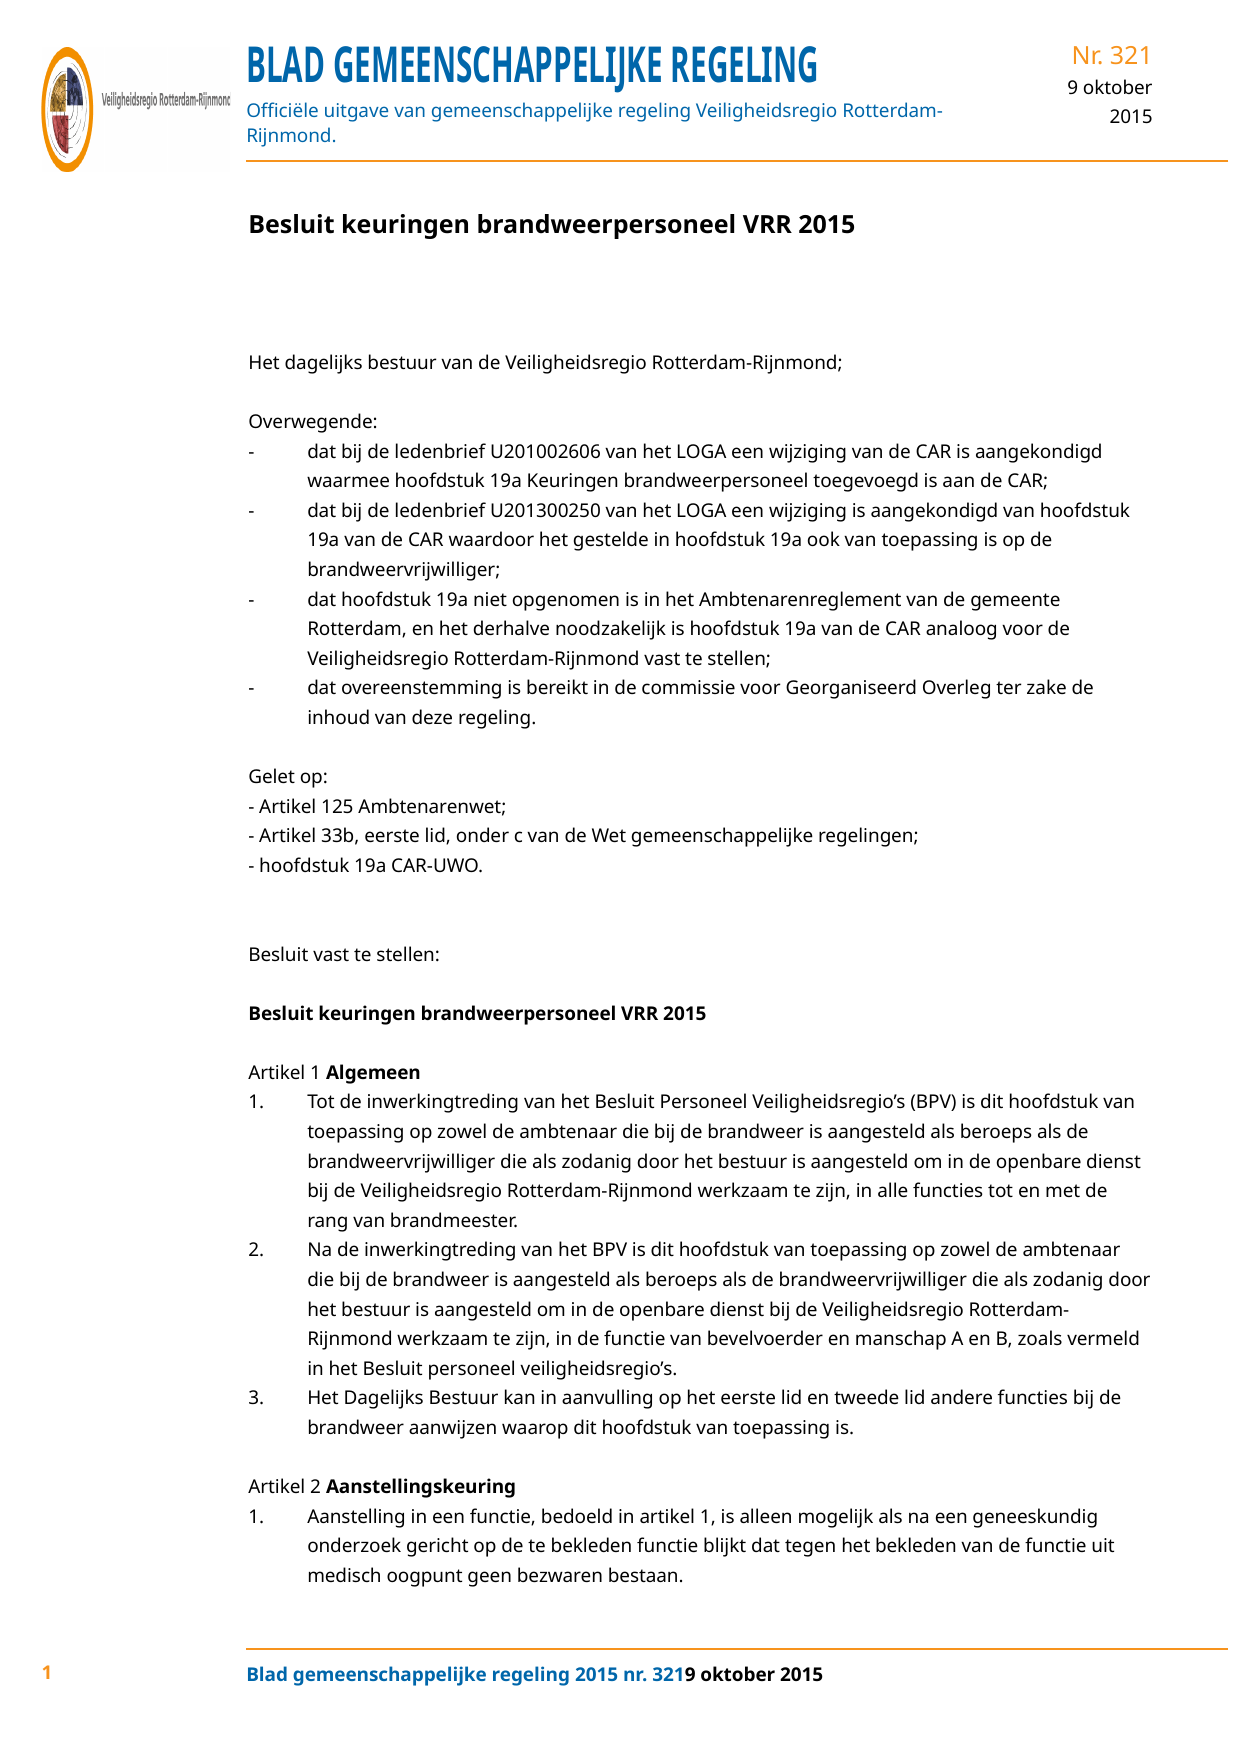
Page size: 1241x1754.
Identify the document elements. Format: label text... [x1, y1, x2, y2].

text Gelet op: [248, 763, 1152, 789]
list Het Dagelijks Bestuur kan in aanvulling op het eerste lid en tweede lid andere functies bij de brandweer aanwijzen waarop dit hoofdstuk van toepassing is. [248, 1384, 1152, 1440]
list Na de inwerkingtreding van het BPV is dit hoofdstuk van toepassing op zowel de ambtenaar die bij de brandweer is aangesteld als beroeps als de brandweervrijwilliger die als zodanig door het bestuur is aangesteld om in de openbare dienst bij de Veiligheidsregio Rotterdam-Rijnmond werkzaam te zijn, in de functie van bevelvoerder en manschap A en B, zoals vermeld in het Besluit personeel veiligheidsregio’s. [248, 1237, 1152, 1381]
text Artikel 2 Aanstellingskeuring [248, 1473, 1152, 1499]
text Besluit vast te stellen: [248, 941, 1152, 967]
list dat bij de ledenbrief U201300250 van het LOGA een wijziging is aangekondigd van hoofdstuk 19a van de CAR waardoor het gestelde in hoofdstuk 19a ook van toepassing is op de brandweervrijwilliger; [248, 497, 1152, 582]
list dat overeenstemming is bereikt in de commissie voor Georganiseerd Overleg ter zake de inhoud van deze regeling. [248, 674, 1152, 730]
text - hoofdstuk 19a CAR-UWO. [248, 852, 1152, 878]
text Besluit keuringen brandweerpersoneel VRR 2015 [248, 207, 1152, 241]
list dat hoofdstuk 19a niet opgenomen is in het Ambtenarenreglement van de gemeente Rotterdam, en het derhalve noodzakelijk is hoofdstuk 19a van de CAR analoog voor de Veiligheidsregio Rotterdam-Rijnmond vast te stellen; [248, 586, 1152, 671]
text Artikel 1 Algemeen [248, 1059, 1152, 1085]
list dat bij de ledenbrief U201002606 van het LOGA een wijziging van de CAR is aangekondigd waarmee hoofdstuk 19a Keuringen brandweerpersoneel toegevoegd is aan de CAR; [248, 438, 1152, 493]
list Tot de inwerkingtreding van het Besluit Personeel Veiligheidsregio’s (BPV) is dit hoofdstuk van toepassing op zowel de ambtenaar die bij de brandweer is aangesteld als beroeps als de brandweervrijwilliger die als zodanig door het bestuur is aangesteld om in de openbare dienst bij de Veiligheidsregio Rotterdam-Rijnmond werkzaam te zijn, in alle functies tot en met de rang van brandmeester. [248, 1089, 1152, 1233]
text - Artikel 125 Ambtenarenwet; [248, 793, 1152, 819]
text Besluit keuringen brandweerpersoneel VRR 2015 [248, 1000, 1152, 1026]
picture [41, 47, 231, 172]
text - Artikel 33b, eerste lid, onder c van de Wet gemeenschappelijke regelingen; [248, 822, 1152, 848]
list Aanstelling in een functie, bedoeld in artikel 1, is alleen mogelijk als na een geneeskundig onderzoek gericht op de te bekleden functie blijkt dat tegen het bekleden van de functie uit medisch oogpunt geen bezwaren bestaan. [248, 1503, 1152, 1588]
text Het dagelijks bestuur van de Veiligheidsregio Rotterdam-Rijnmond; [248, 349, 1152, 375]
text Overwegende: [248, 408, 1152, 434]
